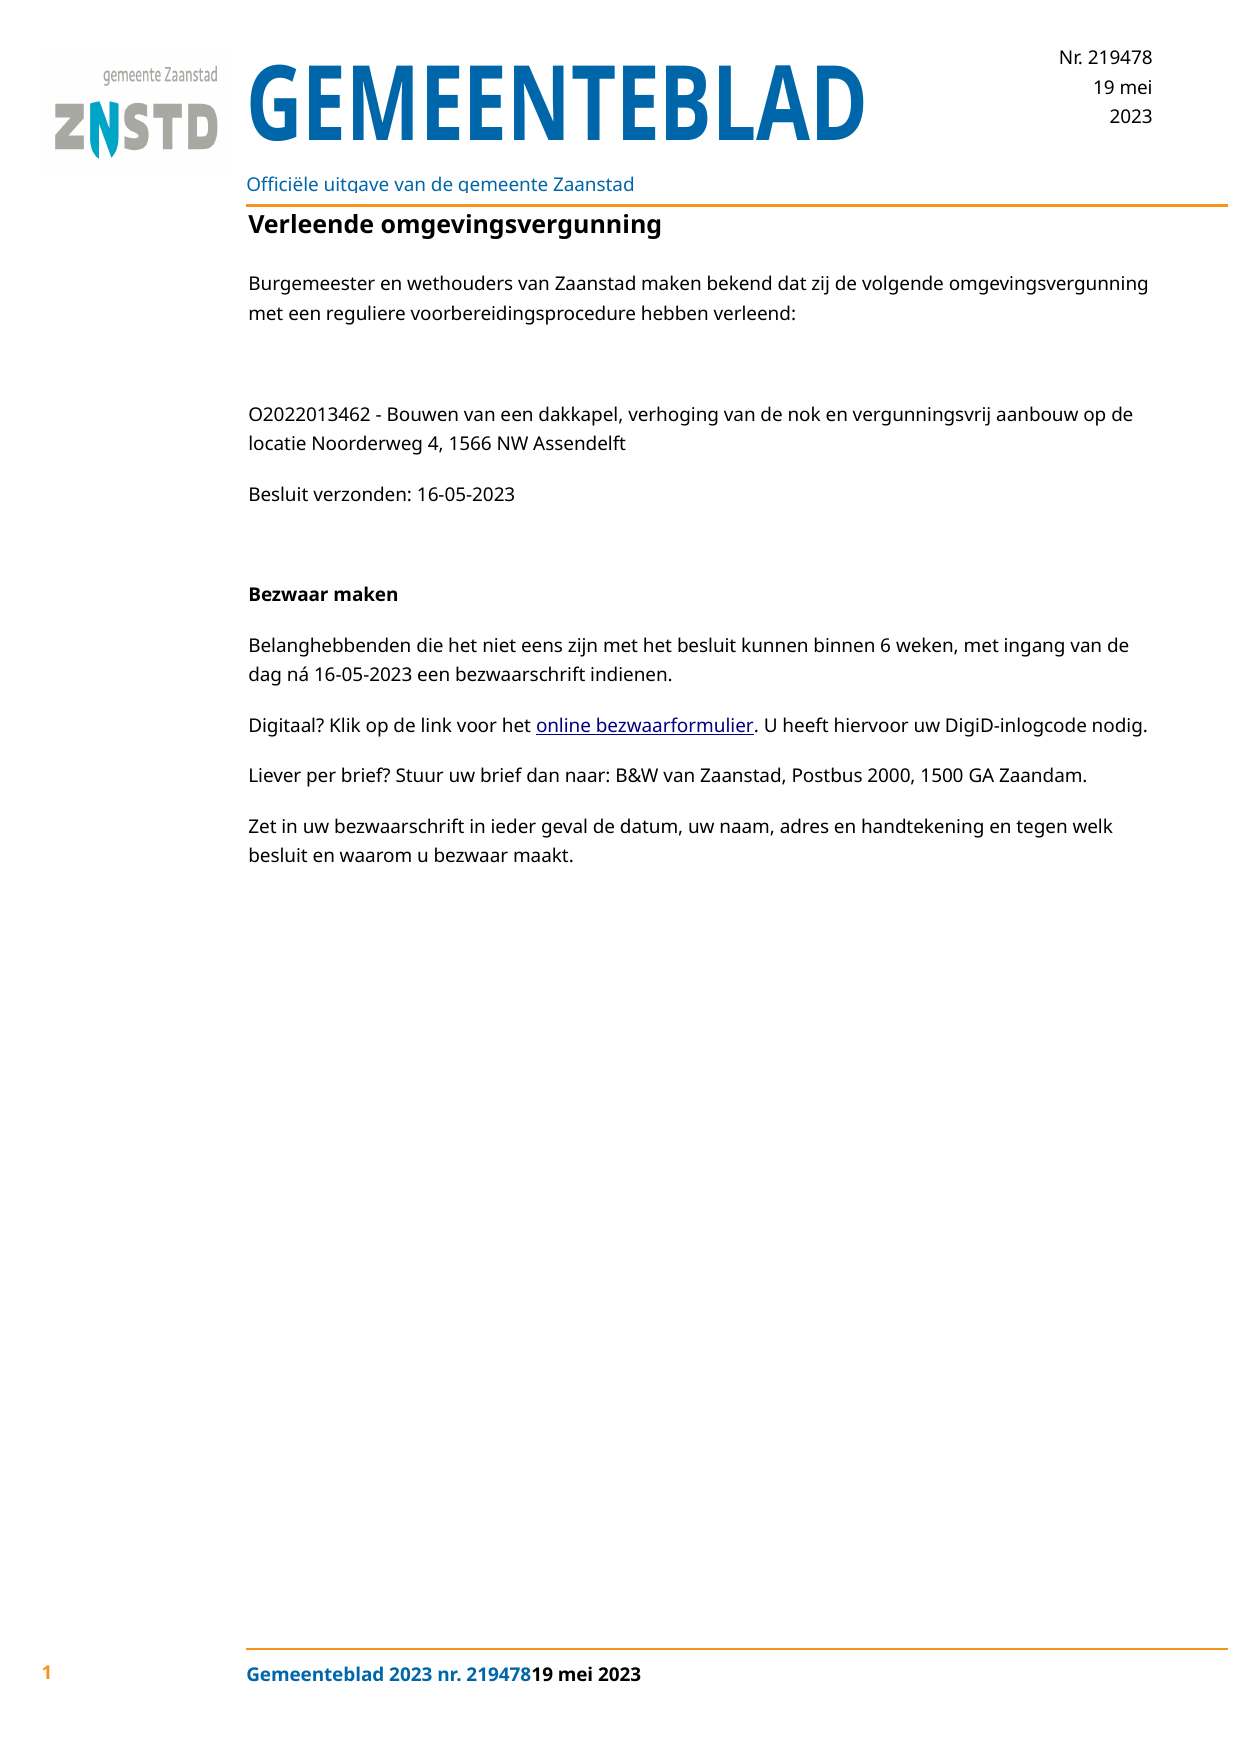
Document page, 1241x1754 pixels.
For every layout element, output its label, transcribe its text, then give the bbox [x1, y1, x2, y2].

text Bezwaar maken [248, 582, 1152, 607]
text Digitaal? Klik op de link voor het online bezwaarformulier. U heeft hiervoor uw DigiD-inlogcode nodig. [248, 712, 1152, 738]
text Verleende omgevingsvergunning [248, 207, 1152, 241]
picture [41, 47, 231, 172]
text Liever per brief? Stuur uw brief dan naar: B&W van Zaanstad, Postbus 2000, 1500 GA Zaandam. [248, 762, 1152, 788]
text Belanghebbenden die het niet eens zijn met het besluit kunnen binnen 6 weken, met ingang van de dag ná 16-05-2023 een bezwaarschrift indienen. [248, 632, 1152, 687]
text Zet in uw bezwaarschrift in ieder geval de datum, uw naam, adres en handtekening en tegen welk besluit en waarom u bezwaar maakt. [248, 813, 1152, 868]
text Besluit verzonden: 16-05-2023 [248, 481, 1152, 506]
text Burgemeester en wethouders van Zaanstad maken bekend dat zij de volgende omgevingsvergunning met een reguliere voorbereidingsprocedure hebben verleend: [248, 270, 1152, 326]
text O2022013462 - Bouwen van een dakkapel, verhoging van de nok en vergunningsvrij aanbouw op de locatie Noorderweg 4, 1566 NW Assendelft [248, 401, 1152, 456]
